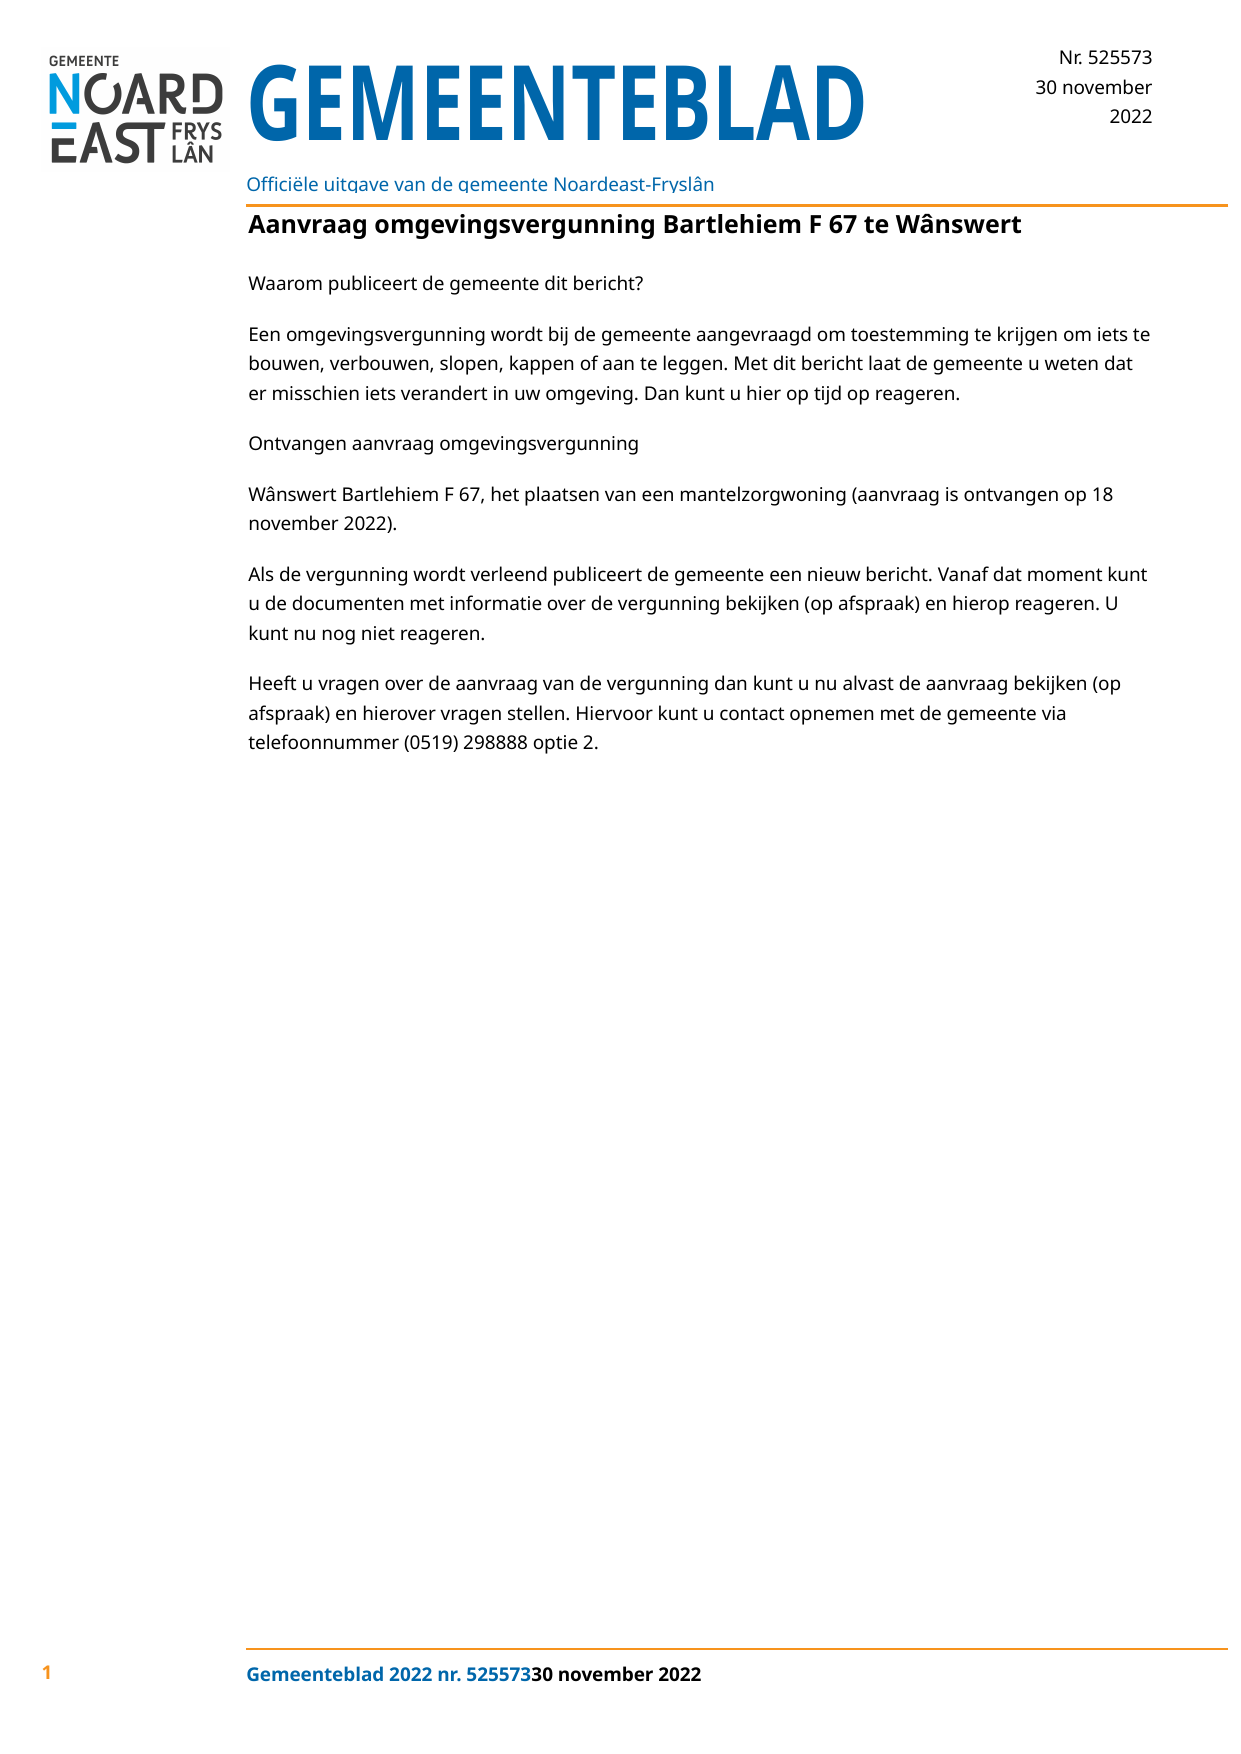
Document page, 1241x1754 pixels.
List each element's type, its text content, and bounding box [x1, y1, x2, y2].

text Een omgevingsvergunning wordt bij de gemeente aangevraagd om toestemming te krijgen om iets te bouwen, verbouwen, slopen, kappen of aan te leggen. Met dit bericht laat de gemeente u weten dat er misschien iets verandert in uw omgeving. Dan kunt u hier op tijd op reageren. [248, 321, 1152, 406]
text Als de vergunning wordt verleend publiceert de gemeente een nieuw bericht. Vanaf dat moment kunt u de documenten met informatie over de vergunning bekijken (op afspraak) en hierop reageren. U kunt nu nog niet reageren. [248, 561, 1152, 646]
text Heeft u vragen over de aanvraag van de vergunning dan kunt u nu alvast de aanvraag bekijken (op afspraak) en hierover vragen stellen. Hiervoor kunt u contact opnemen met de gemeente via telefoonnummer (0519) 298888 optie 2. [248, 670, 1152, 755]
text Waarom publiceert de gemeente dit bericht? [248, 270, 1152, 296]
text Aanvraag omgevingsvergunning Bartlehiem F 67 te Wânswert [248, 207, 1152, 241]
picture [41, 47, 231, 172]
text Wânswert Bartlehiem F 67, het plaatsen van een mantelzorgwoning (aanvraag is ontvangen op 18 november 2022). [248, 481, 1152, 536]
text Ontvangen aanvraag omgevingsvergunning [248, 430, 1152, 456]
